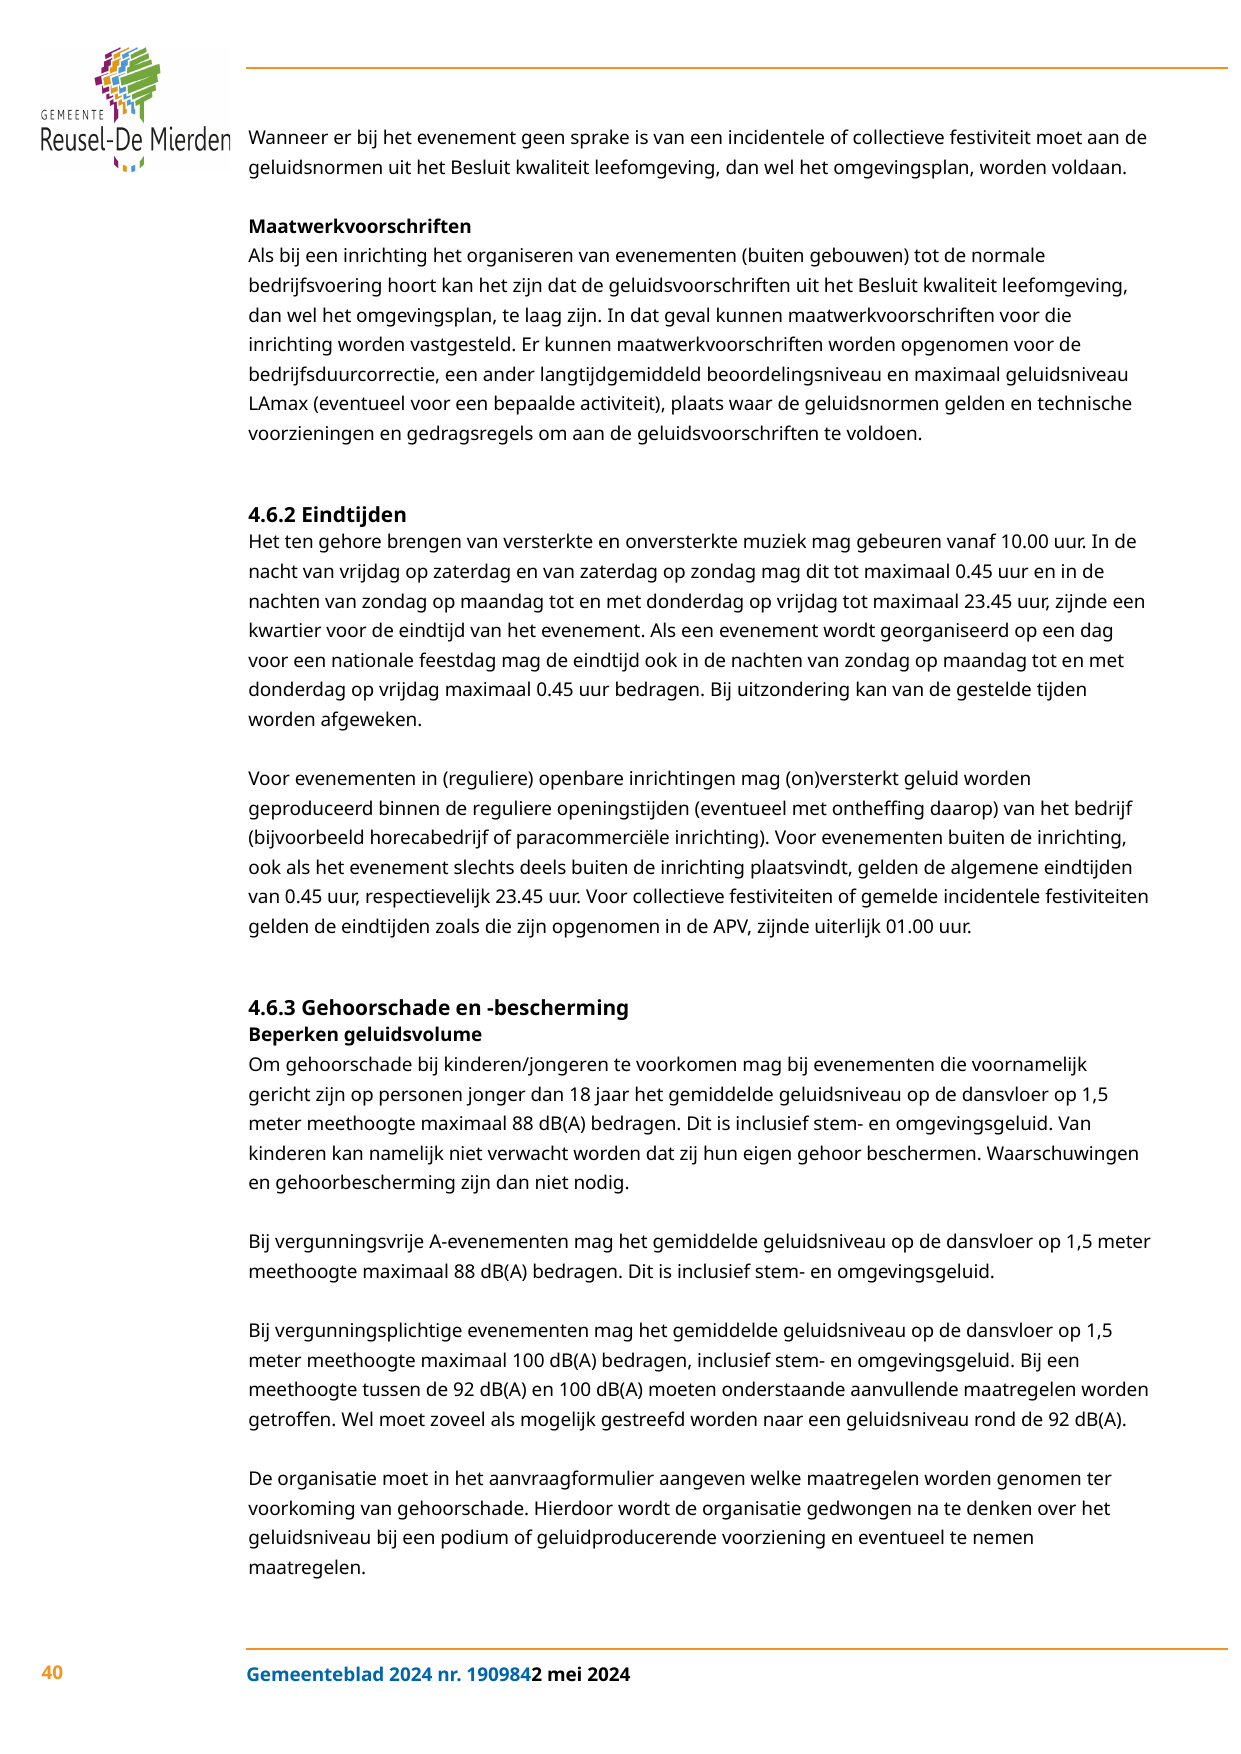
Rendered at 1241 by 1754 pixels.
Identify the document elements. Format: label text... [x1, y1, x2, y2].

text Beperken geluidsvolume [248, 1022, 1152, 1047]
text Als bij een inrichting het organiseren van evenementen (buiten gebouwen) tot de normale bedrijfsvoering hoort kan het zijn dat de geluidsvoorschriften uit het Besluit kwaliteit leefomgeving, dan wel het omgevingsplan, te laag zijn. In dat geval kunnen maatwerkvoorschriften voor die inrichting worden vastgesteld. Er kunnen maatwerkvoorschriften worden opgenomen voor de bedrijfsduurcorrectie, een ander langtijdgemiddeld beoordelingsniveau en maximaal geluidsniveau LAmax (eventueel voor een bepaalde activiteit), plaats waar de geluidsnormen gelden en technische voorzieningen en gedragsregels om aan de geluidsvoorschriften te voldoen. [248, 243, 1152, 446]
text Het ten gehore brengen van versterkte en onversterkte muziek mag gebeuren vanaf 10.00 uur. In de nacht van vrijdag op zaterdag en van zaterdag op zondag mag dit tot maximaal 0.45 uur en in de nachten van zondag op maandag tot en met donderdag op vrijdag tot maximaal 23.45 uur, zijnde een kwartier voor de eindtijd van het evenement. Als een evenement wordt georganiseerd op een dag voor een nationale feestdag mag de eindtijd ook in de nachten van zondag op maandag tot en met donderdag op vrijdag maximaal 0.45 uur bedragen. Bij uitzondering kan van de gestelde tijden worden afgeweken. [248, 529, 1152, 732]
text Wanneer er bij het evenement geen sprake is van een incidentele of collectieve festiviteit moet aan de geluidsnormen uit het Besluit kwaliteit leefomgeving, dan wel het omgevingsplan, worden voldaan. [248, 124, 1152, 180]
text 4.6.2 Eindtijden [248, 500, 1152, 529]
picture [41, 47, 231, 172]
text Maatwerkvoorschriften [248, 213, 1152, 239]
text Bij vergunningsvrije A-evenementen mag het gemiddelde geluidsniveau op de dansvloer op 1,5 meter meethoogte maximaal 88 dB(A) bedragen. Dit is inclusief stem- en omgevingsgeluid. [248, 1229, 1152, 1284]
text 4.6.3 Gehoorschade en -bescherming [248, 993, 1152, 1022]
text Om gehoorschade bij kinderen/jongeren te voorkomen mag bij evenementen die voornamelijk gericht zijn op personen jonger dan 18 jaar het gemiddelde geluidsniveau op de dansvloer op 1,5 meter meethoogte maximaal 88 dB(A) bedragen. Dit is inclusief stem- en omgevingsgeluid. Van kinderen kan namelijk niet verwacht worden dat zij hun eigen gehoor beschermen. Waarschuwingen en gehoorbescherming zijn dan niet nodig. [248, 1051, 1152, 1195]
text Bij vergunningsplichtige evenementen mag het gemiddelde geluidsniveau op de dansvloer op 1,5 meter meethoogte maximaal 100 dB(A) bedragen, inclusief stem- en omgevingsgeluid. Bij een meethoogte tussen de 92 dB(A) en 100 dB(A) moeten onderstaande aanvullende maatregelen worden getroffen. Wel moet zoveel als mogelijk gestreefd worden naar een geluidsniveau rond de 92 dB(A). [248, 1317, 1152, 1432]
text De organisatie moet in het aanvraagformulier aangeven welke maatregelen worden genomen ter voorkoming van gehoorschade. Hierdoor wordt de organisatie gedwongen na te denken over het geluidsniveau bij een podium of geluidproducerende voorziening en eventueel te nemen maatregelen. [248, 1465, 1152, 1580]
text Voor evenementen in (reguliere) openbare inrichtingen mag (on)versterkt geluid worden geproduceerd binnen de reguliere openingstijden (eventueel met ontheffing daarop) van het bedrijf (bijvoorbeeld horecabedrijf of paracommerciële inrichting). Voor evenementen buiten de inrichting, ook als het evenement slechts deels buiten de inrichting plaatsvindt, gelden de algemene eindtijden van 0.45 uur, respectievelijk 23.45 uur. Voor collectieve festiviteiten of gemelde incidentele festiviteiten gelden de eindtijden zoals die zijn opgenomen in de APV, zijnde uiterlijk 01.00 uur. [248, 765, 1152, 939]
